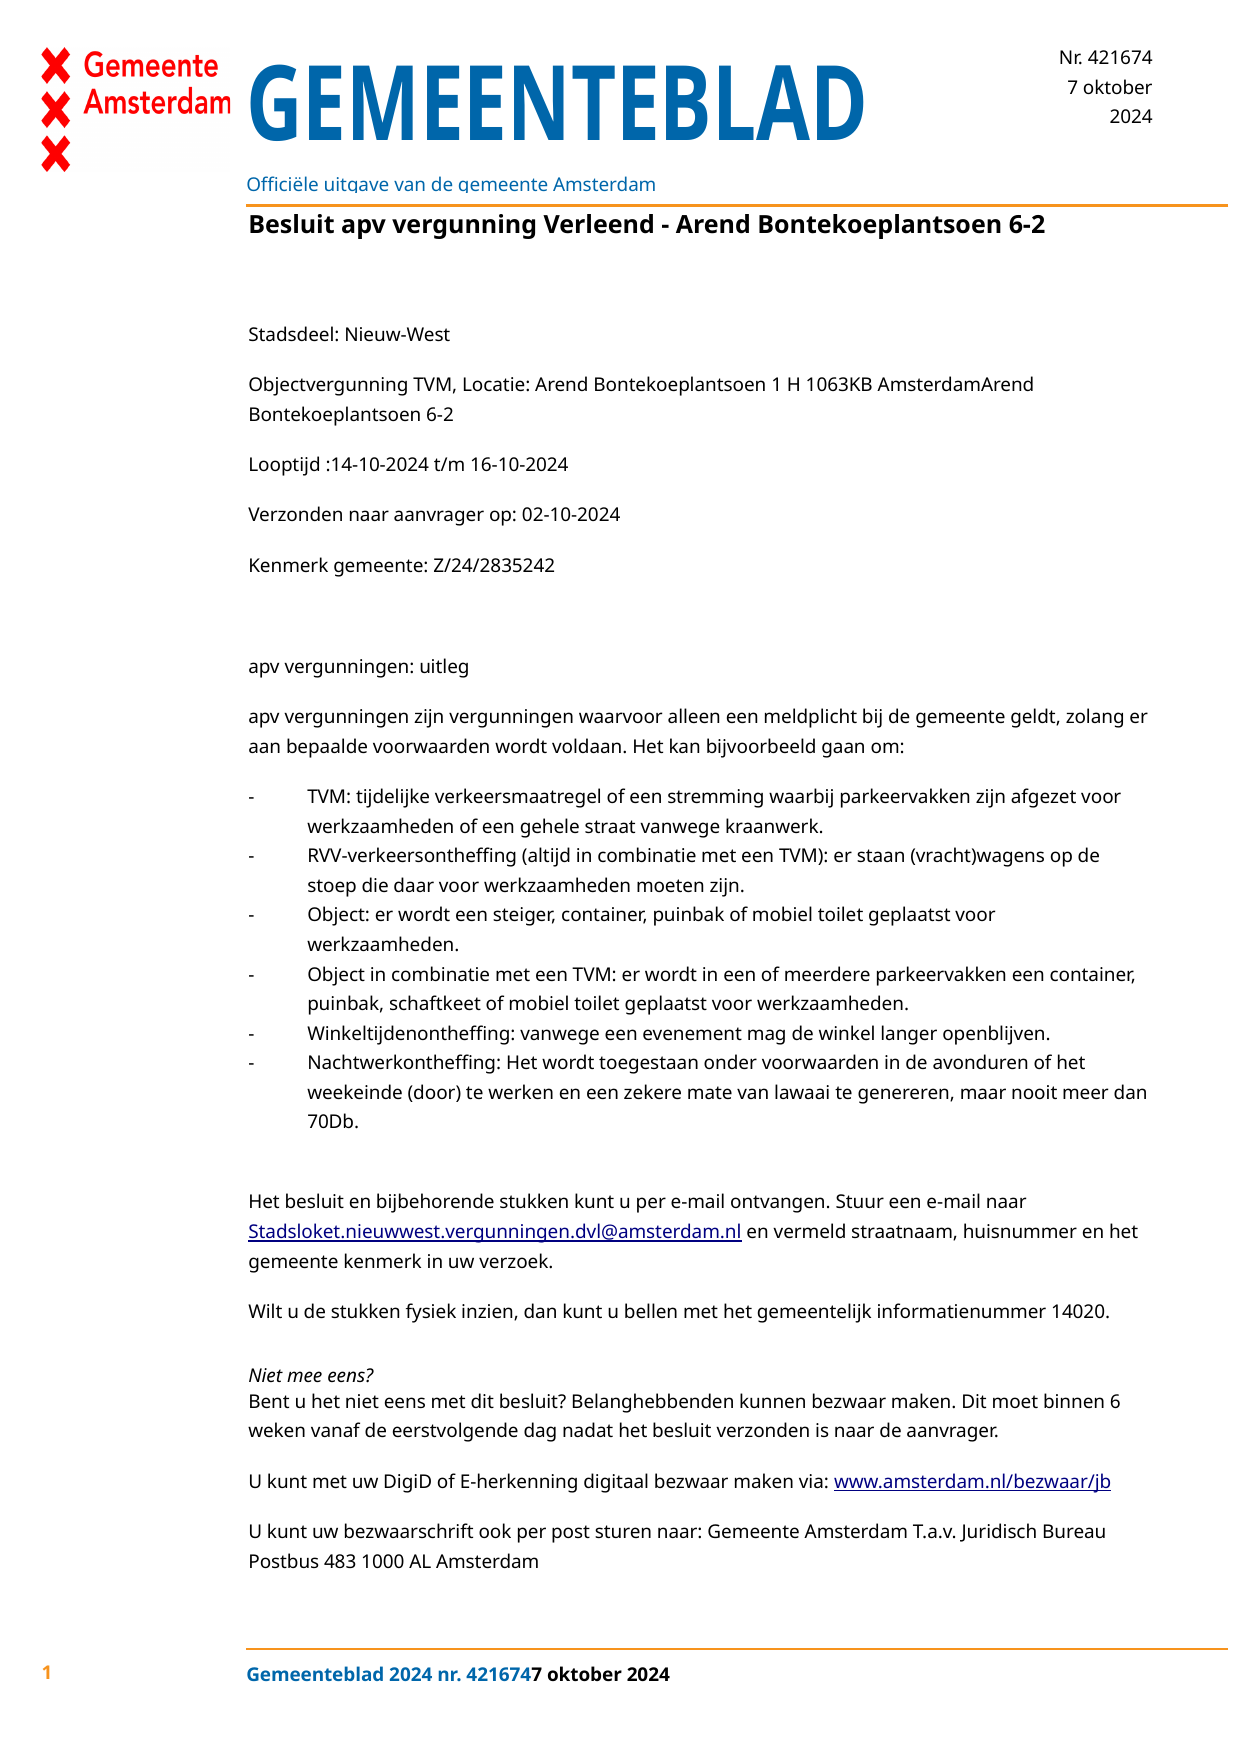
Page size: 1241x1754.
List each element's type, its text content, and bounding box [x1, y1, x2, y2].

list Object in combinatie met een TVM: er wordt in een of meerdere parkeervakken een container, puinbak, schaftkeet of mobiel toilet geplaatst voor werkzaamheden. [248, 961, 1152, 1016]
text Het besluit en bijbehorende stukken kunt u per e-mail ontvangen. Stuur een e-mail naar Stadsloket.nieuwwest.vergunningen.dvl@amsterdam.nl en vermeld straatnaam, huisnummer en het gemeente kenmerk in uw verzoek. [248, 1189, 1152, 1273]
text apv vergunningen zijn vergunningen waarvoor alleen een meldplicht bij de gemeente geldt, zolang er aan bepaalde voorwaarden wordt voldaan. Het kan bijvoorbeeld gaan om: [248, 703, 1152, 758]
text Wilt u de stukken fysiek inzien, dan kunt u bellen met het gemeentelijk informatienummer 14020. [248, 1298, 1152, 1324]
text Verzonden naar aanvrager op: 02-10-2024 [248, 502, 1152, 527]
text Kenmerk gemeente: Z/24/2835242 [248, 552, 1152, 578]
text Niet mee eens? [248, 1362, 1152, 1388]
text Bent u het niet eens met dit besluit? Belanghebbenden kunnen bezwaar maken. Dit moet binnen 6 weken vanaf de eerstvolgende dag nadat het besluit verzonden is naar de aanvrager. [248, 1388, 1152, 1443]
list RVV-verkeersontheffing (altijd in combinatie met een TVM): er staan (vracht)wagens op de stoep die daar voor werkzaamheden moeten zijn. [248, 842, 1152, 898]
text Objectvergunning TVM, Locatie: Arend Bontekoeplantsoen 1 H 1063KB AmsterdamArend Bontekoeplantsoen 6-2 [248, 371, 1152, 426]
text Looptijd :14-10-2024 t/m 16-10-2024 [248, 451, 1152, 477]
list TVM: tijdelijke verkeersmaatregel of een stremming waarbij parkeervakken zijn afgezet voor werkzaamheden of een gehele straat vanwege kraanwerk. [248, 783, 1152, 838]
text U kunt met uw DigiD of E-herkenning digitaal bezwaar maken via: www.amsterdam.nl/bezwaar/jb [248, 1468, 1152, 1494]
list Nachtwerkontheffing: Het wordt toegestaan onder voorwaarden in de avonduren of het weekeinde (door) te werken en een zekere mate van lawaai te genereren, maar nooit meer dan 70Db. [248, 1049, 1152, 1134]
list Winkeltijdenontheffing: vanwege een evenement mag de winkel langer openblijven. [248, 1020, 1152, 1046]
text U kunt uw bezwaarschrift ook per post sturen naar: Gemeente Amsterdam T.a.v. Juridisch Bureau Postbus 483 1000 AL Amsterdam [248, 1518, 1152, 1574]
picture [41, 47, 231, 172]
text Stadsdeel: Nieuw-West [248, 321, 1152, 346]
text Besluit apv vergunning Verleend - Arend Bontekoeplantsoen 6-2 [248, 207, 1152, 241]
text apv vergunningen: uitleg [248, 653, 1152, 678]
list Object: er wordt een steiger, container, puinbak of mobiel toilet geplaatst voor werkzaamheden. [248, 902, 1152, 957]
